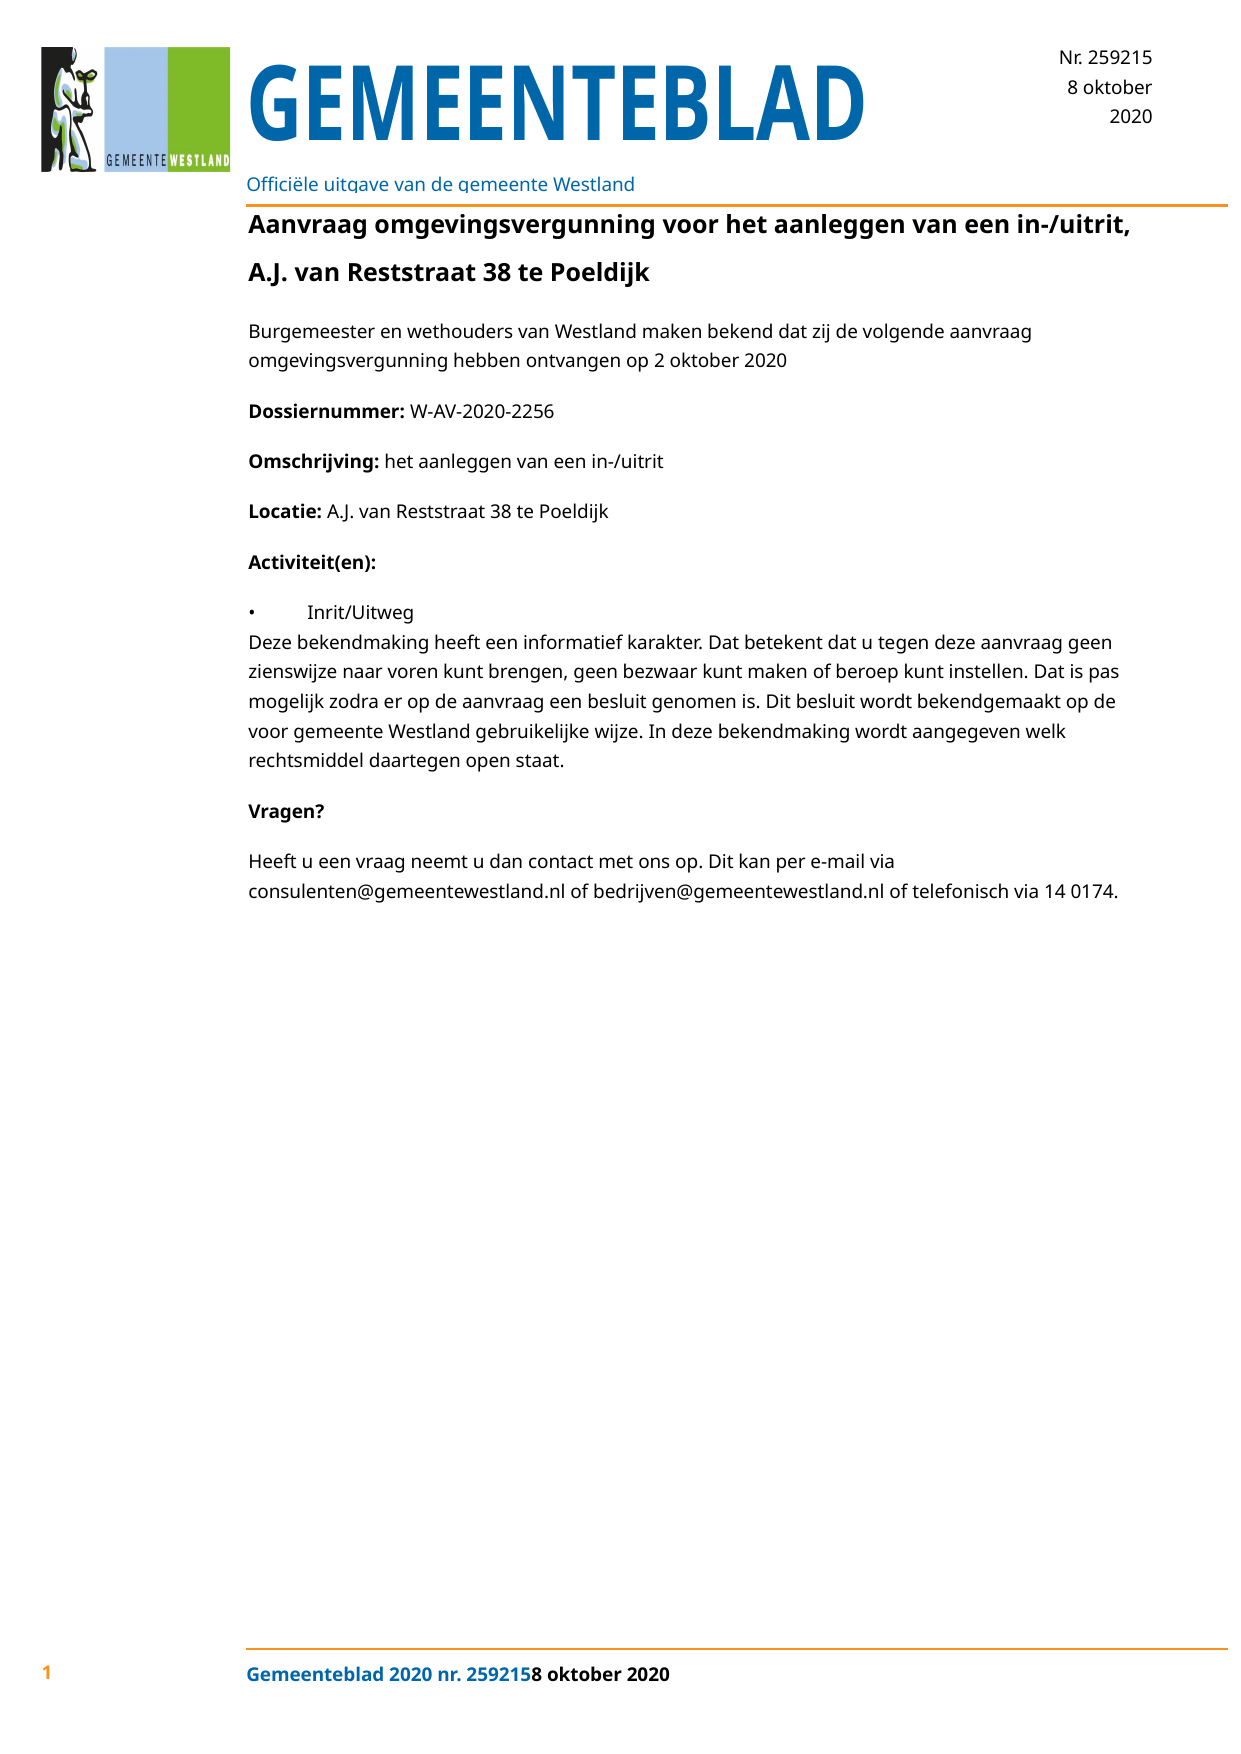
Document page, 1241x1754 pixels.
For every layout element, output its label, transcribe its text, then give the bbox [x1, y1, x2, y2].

text Heeft u een vraag neemt u dan contact met ons op. Dit kan per e-mail via consulenten@gemeentewestland.nl of bedrijven@gemeentewestland.nl of telefonisch via 14 0174. [248, 848, 1152, 904]
picture [41, 47, 231, 172]
text Aanvraag omgevingsvergunning voor het aanleggen van een in-/uitrit, A.J. van Reststraat 38 te Poeldijk [248, 207, 1152, 288]
text Burgemeester en wethouders van Westland maken bekend dat zij de volgende aanvraag omgevingsvergunning hebben ontvangen op 2 oktober 2020 [248, 318, 1152, 373]
text Deze bekendmaking heeft een informatief karakter. Dat betekent dat u tegen deze aanvraag geen zienswijze naar voren kunt brengen, geen bezwaar kunt maken of beroep kunt instellen. Dat is pas mogelijk zodra er op de aanvraag een besluit genomen is. Dit besluit wordt bekendgemaakt op de voor gemeente Westland gebruikelijke wijze. In deze bekendmaking wordt aangegeven welk rechtsmiddel daartegen open staat. [248, 629, 1152, 773]
text Omschrijving: het aanleggen van een in-/uitrit [248, 448, 1152, 474]
list Inrit/Uitweg [248, 599, 1152, 625]
text Dossiernummer: W-AV-2020-2256 [248, 398, 1152, 424]
text Locatie: A.J. van Reststraat 38 te Poeldijk [248, 499, 1152, 524]
text Activiteit(en): [248, 549, 1152, 575]
text Vragen? [248, 798, 1152, 824]
